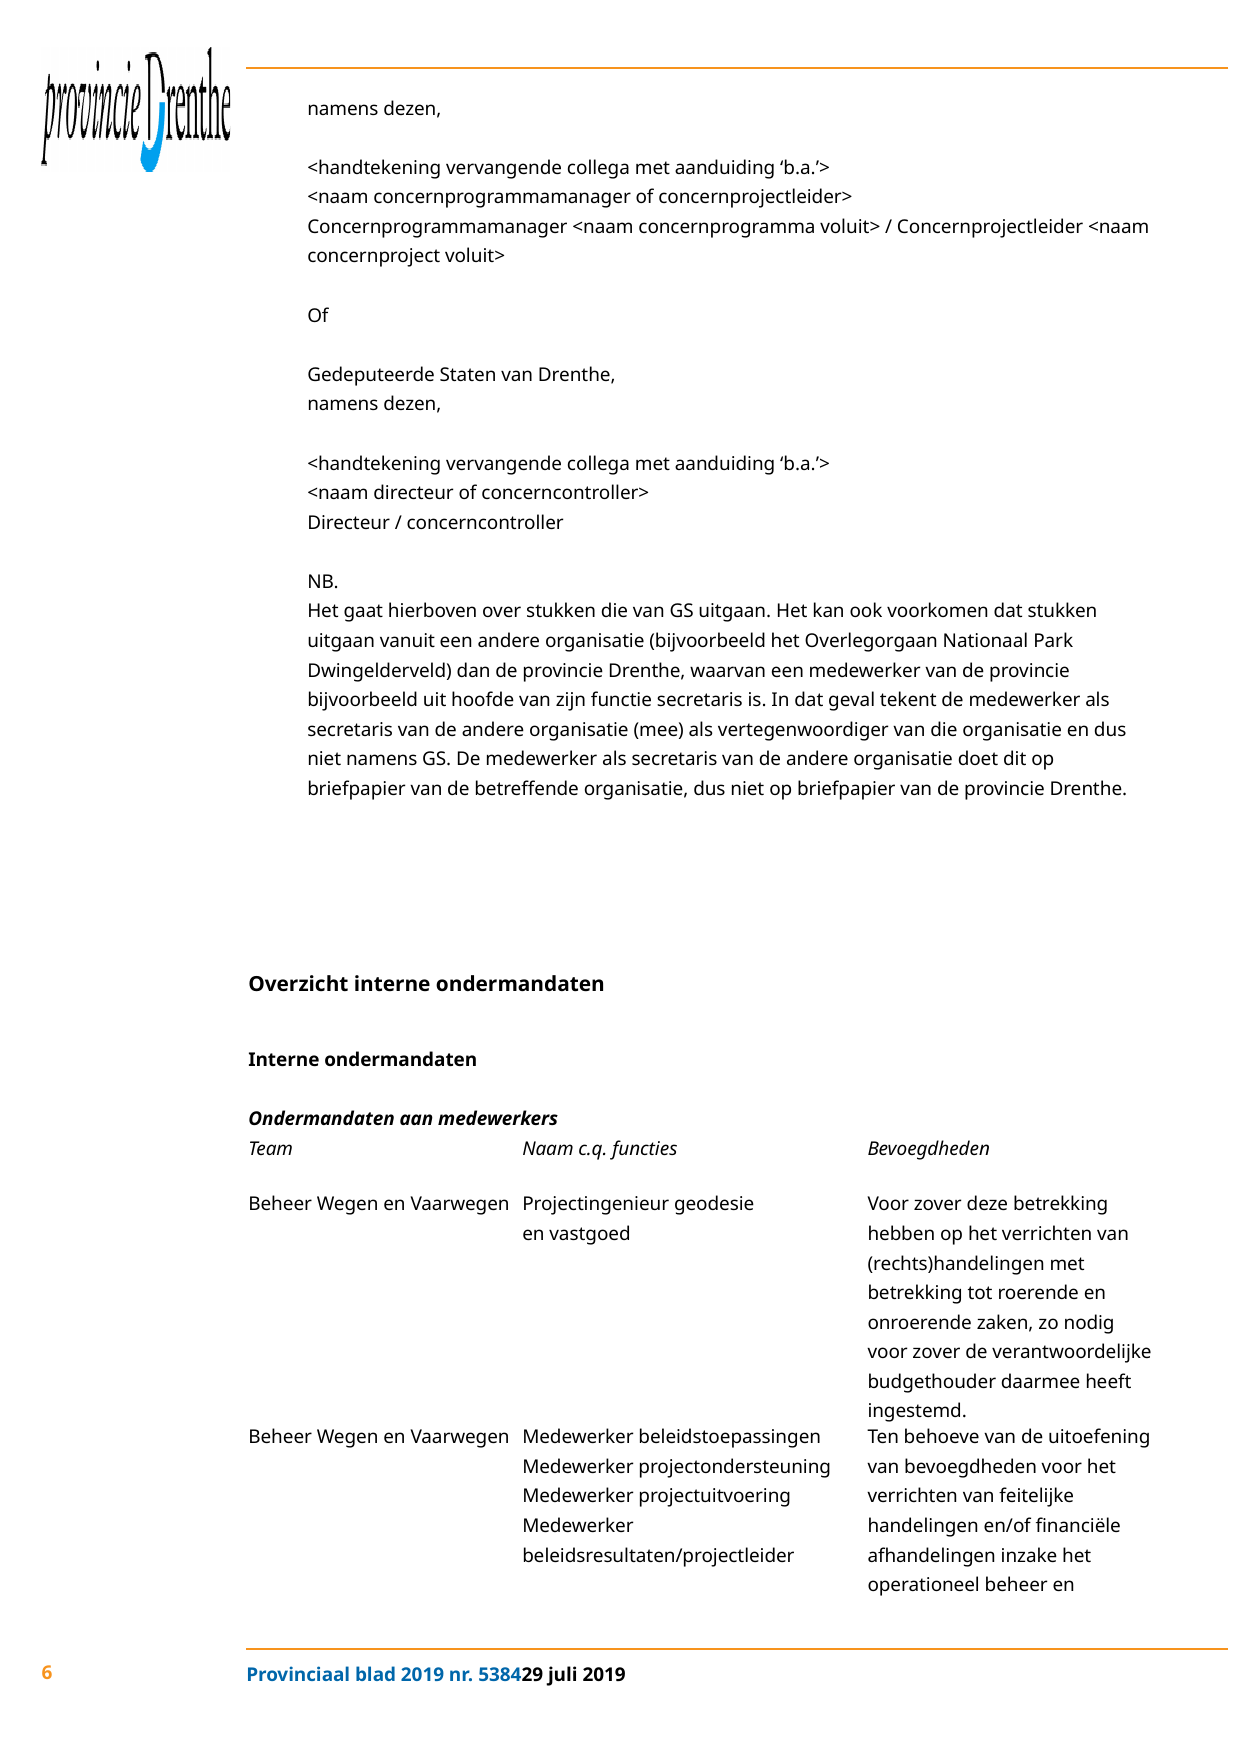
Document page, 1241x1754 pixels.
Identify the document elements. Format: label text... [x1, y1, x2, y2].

table_header Team [248, 1135, 522, 1191]
table_header Naam c.q. functies [522, 1135, 867, 1191]
table_cell Beheer Wegen en Vaarwegen [248, 1424, 522, 1597]
list <naam directeur of concerncontroller> [248, 479, 1152, 505]
table_cell Beheer Wegen en Vaarwegen [248, 1191, 522, 1423]
table_cell Medewerker beleidstoepassingen Medewerker projectondersteuning Medewerker projectuitvoering Medewerker beleidsresultaten/projectleider [522, 1424, 867, 1597]
list Gedeputeerde Staten van Drenthe, [248, 361, 1152, 387]
list Het gaat hierboven over stukken die van GS uitgaan. Het kan ook voorkomen dat stukken uitgaan vanuit een andere organisatie (bijvoorbeeld het Overlegorgaan Nationaal Park Dwingelderveld) dan de provincie Drenthe, waarvan een medewerker van de provincie bijvoorbeeld uit hoofde van zijn functie secretaris is. In dat geval tekent de medewerker als secretaris van de andere organisatie (mee) als vertegenwoordiger van die organisatie en dus niet namens GS. De medewerker als secretaris van de andere organisatie doet dit op briefpapier van de betreffende organisatie, dus niet op briefpapier van de provincie Drenthe. [248, 598, 1152, 801]
text Ondermandaten aan medewerkers [248, 1106, 1152, 1131]
list namens dezen, [248, 391, 1152, 416]
picture [41, 47, 231, 172]
table_cell Voor zover deze betrekking hebben op het verrichten van (rechts)handelingen met betrekking tot roerende en onroerende zaken, zo nodig voor zover de verantwoordelijke budgethouder daarmee heeft ingestemd. [867, 1191, 1152, 1423]
list Concernprogrammamanager <naam concernprogramma voluit> / Concernprojectleider <naam concernproject voluit> [248, 213, 1152, 268]
list <handtekening vervangende collega met aanduiding ‘b.a.’> [248, 450, 1152, 476]
table_header Bevoegdheden [867, 1135, 1152, 1191]
text Overzicht interne ondermandaten [248, 969, 1152, 997]
list <handtekening vervangende collega met aanduiding ‘b.a.’> [248, 154, 1152, 180]
table_cell Ten behoeve van de uitoefening van bevoegdheden voor het verrichten van feitelijke handelingen en/of financiële afhandelingen inzake het operationeel beheer en [867, 1424, 1152, 1597]
list NB. [248, 568, 1152, 594]
text Interne ondermandaten [248, 1046, 1152, 1072]
list Of [248, 302, 1152, 328]
list <naam concernprogrammamanager of concernprojectleider> [248, 183, 1152, 209]
table_cell Projectingenieur geodesie en vastgoed [522, 1191, 867, 1423]
list namens dezen, [248, 95, 1152, 121]
list Directeur / concerncontroller [248, 509, 1152, 535]
